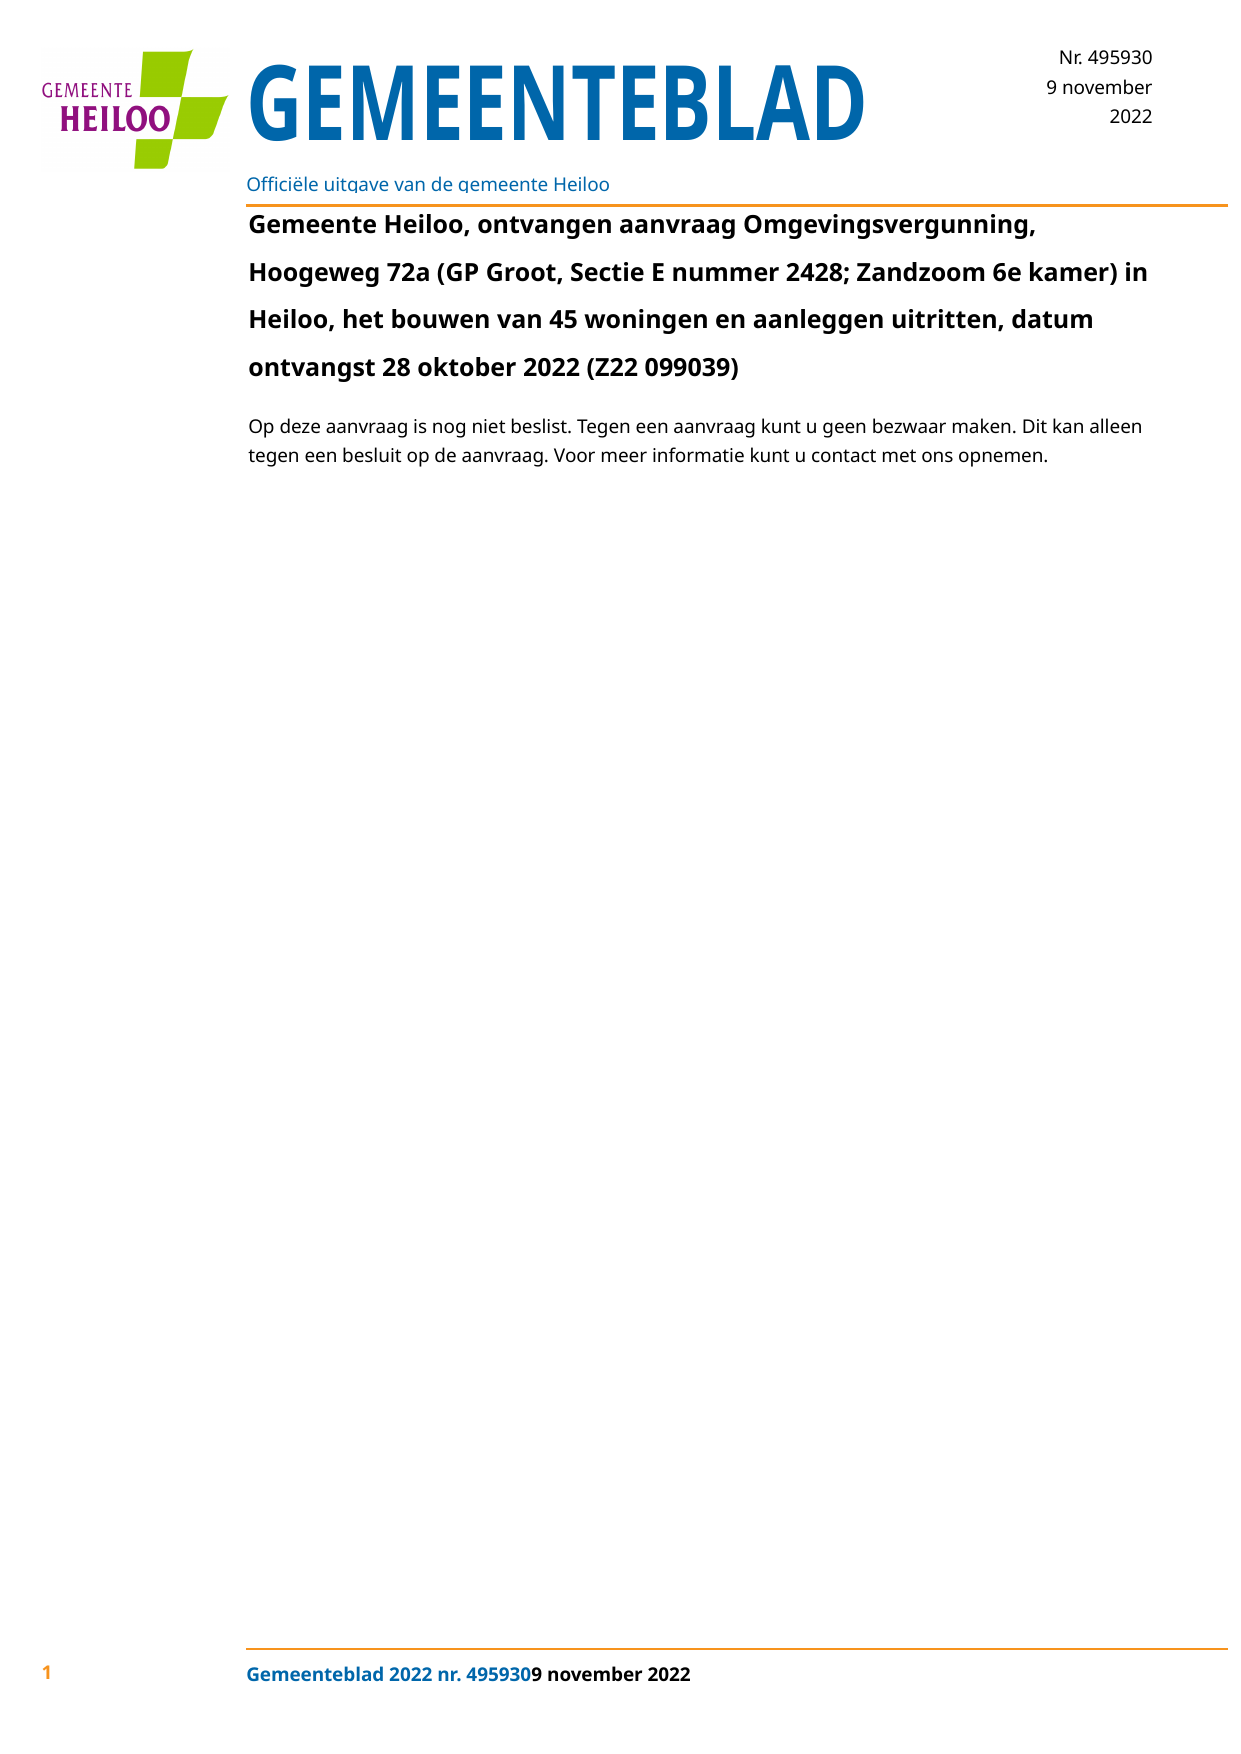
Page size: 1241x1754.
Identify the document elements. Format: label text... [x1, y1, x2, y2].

text Op deze aanvraag is nog niet beslist. Tegen een aanvraag kunt u geen bezwaar maken. Dit kan alleen tegen een besluit op de aanvraag. Voor meer informatie kunt u contact met ons opnemen. [248, 413, 1152, 468]
picture [41, 47, 231, 172]
text Gemeente Heiloo, ontvangen aanvraag Omgevingsvergunning, Hoogeweg 72a (GP Groot, Sectie E nummer 2428; Zandzoom 6e kamer) in Heiloo, het bouwen van 45 woningen en aanleggen uitritten, datum ontvangst 28 oktober 2022 (Z22 099039) [248, 207, 1152, 384]
